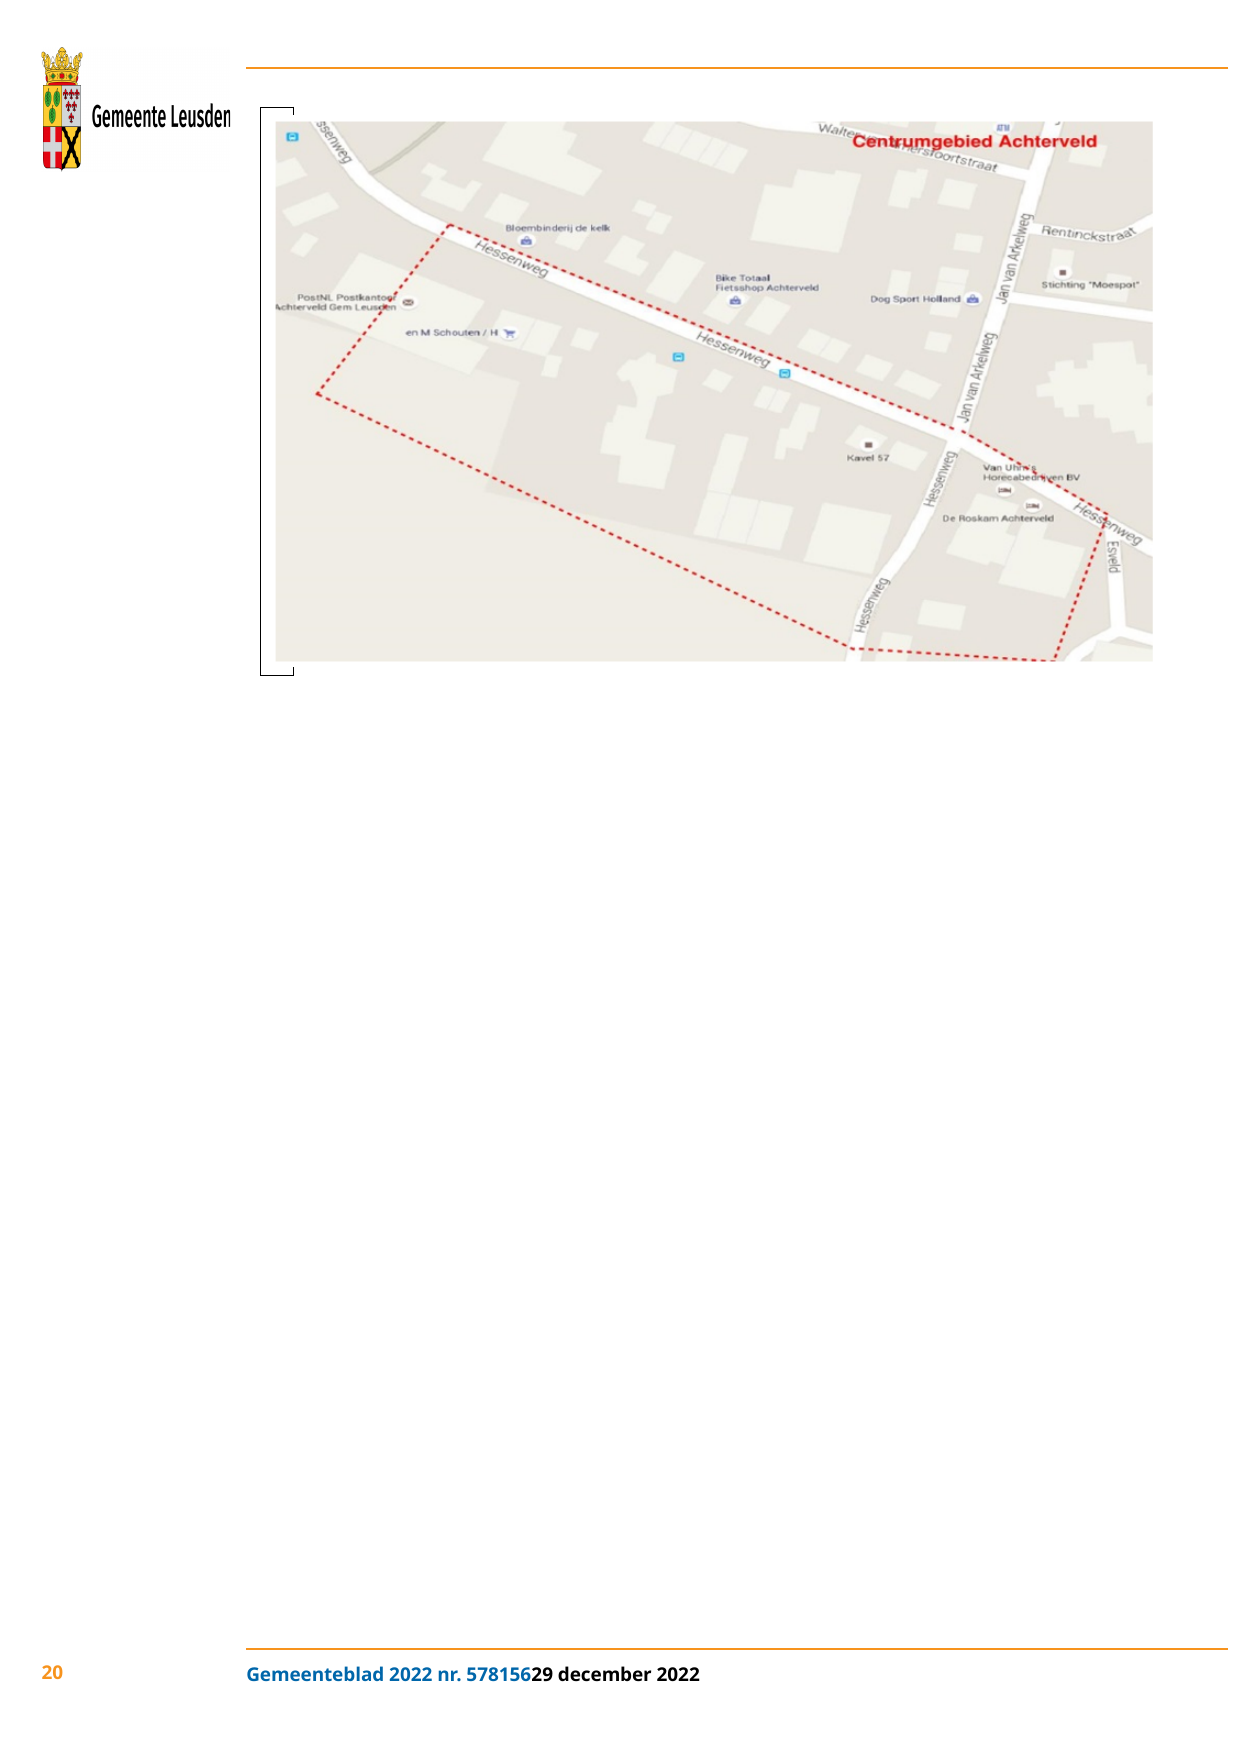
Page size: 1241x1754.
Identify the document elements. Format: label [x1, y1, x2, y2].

picture [41, 47, 231, 172]
picture [268, 115, 1155, 667]
